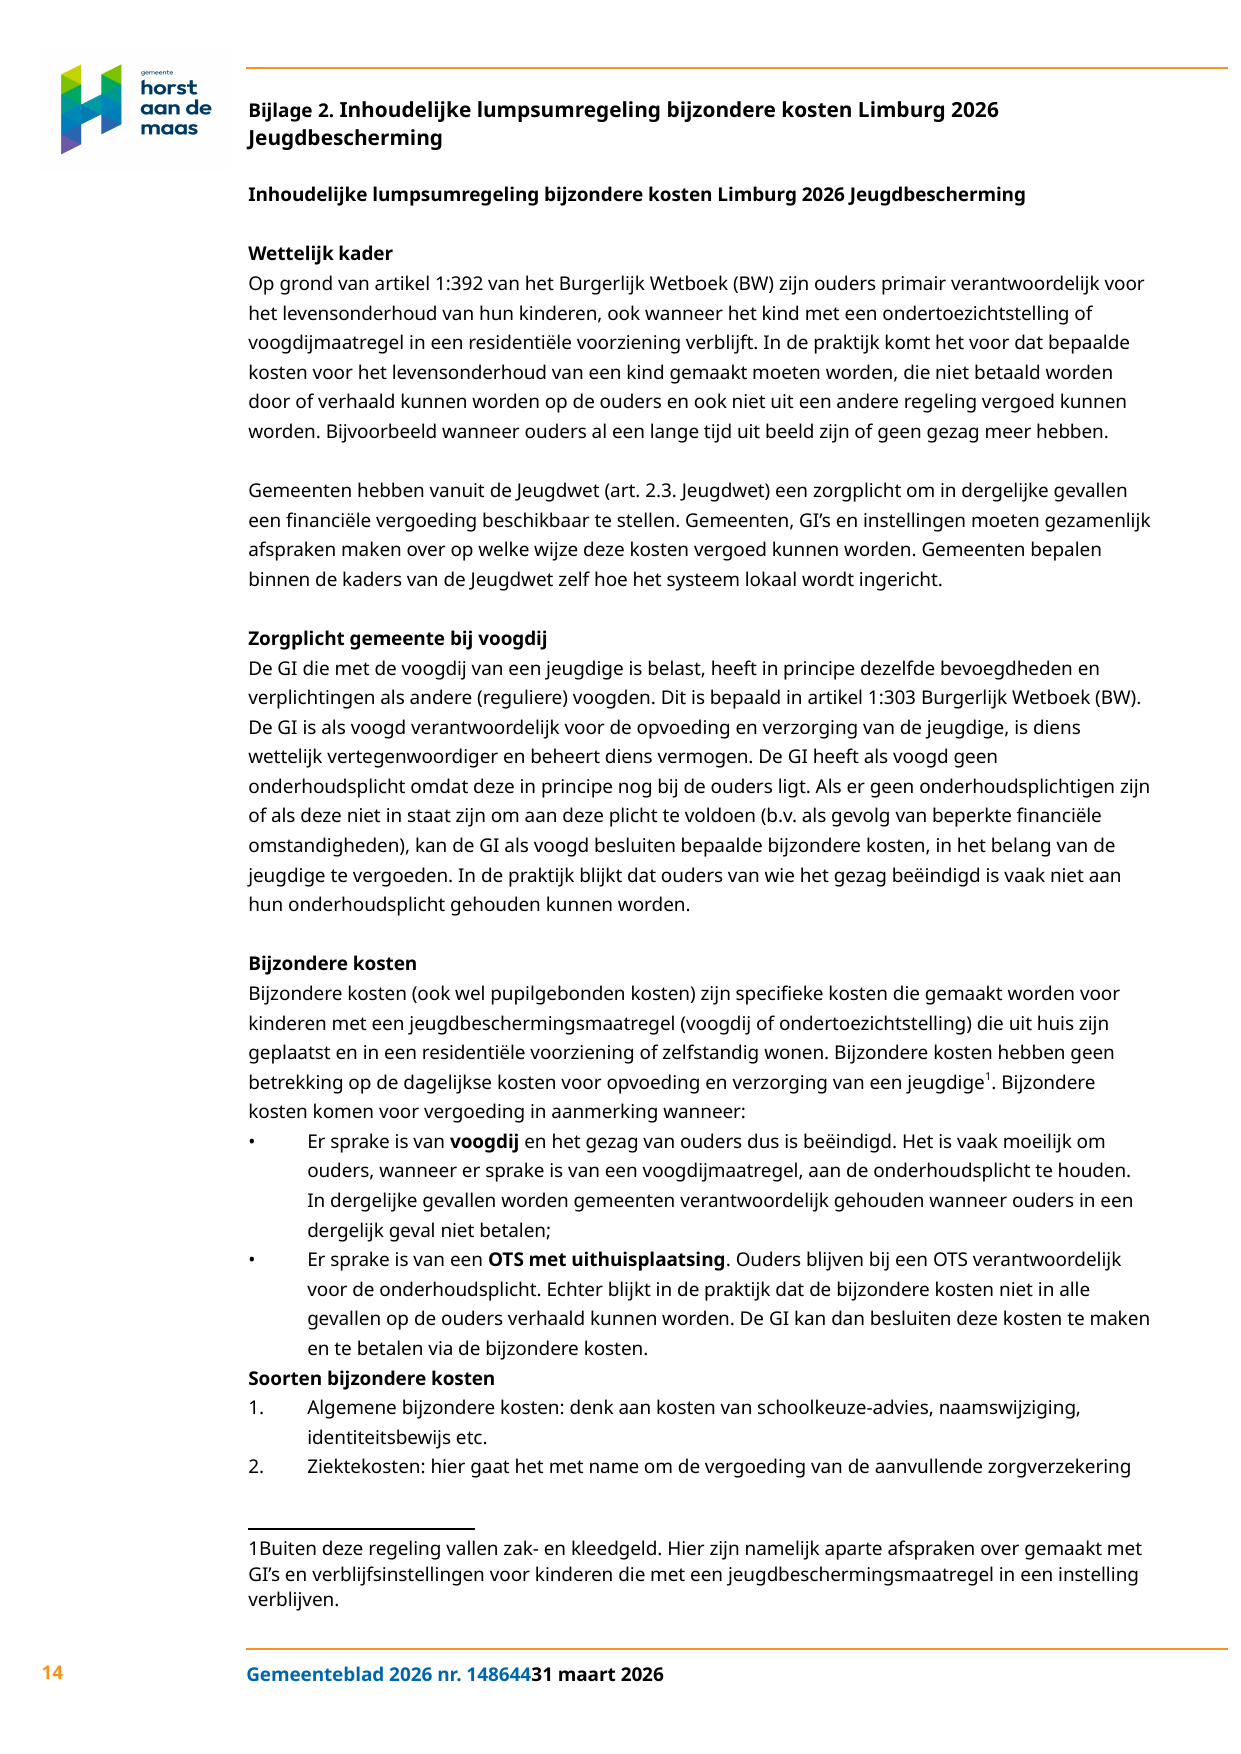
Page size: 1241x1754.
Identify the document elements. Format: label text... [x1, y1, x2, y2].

list Er sprake is van voogdij en het gezag van ouders dus is beëindigd. Het is vaak moeilijk om ouders, wanneer er sprake is van een voogdijmaatregel, aan de onderhoudsplicht te houden. In dergelijke gevallen worden gemeenten verantwoordelijk gehouden wanneer ouders in een dergelijk geval niet betalen; [248, 1128, 1152, 1242]
picture [41, 47, 231, 172]
text Wettelijk kader [248, 241, 1152, 266]
text De GI die met de voogdij van een jeugdige is belast, heeft in principe dezelfde bevoegdheden en verplichtingen als andere (reguliere) voogden. Dit is bepaald in artikel 1:303 Burgerlijk Wetboek (BW). De GI is als voogd verantwoordelijk voor de opvoeding en verzorging van de jeugdige, is diens wettelijk vertegenwoordiger en beheert diens vermogen. De GI heeft als voogd geen onderhoudsplicht omdat deze in principe nog bij de ouders ligt. Als er geen onderhoudsplichtigen zijn of als deze niet in staat zijn om aan deze plicht te voldoen (b.v. als gevolg van beperkte financiële omstandigheden), kan de GI als voogd besluiten bepaalde bijzondere kosten, in het belang van de jeugdige te vergoeden. In de praktijk blijkt dat ouders van wie het gezag beëindigd is vaak niet aan hun onderhoudsplicht gehouden kunnen worden. [248, 655, 1152, 917]
list Algemene bijzondere kosten: denk aan kosten van schoolkeuze-advies, naamswijziging, identiteitsbewijs etc. [248, 1394, 1152, 1449]
text Bijzondere kosten [248, 951, 1152, 976]
text Inhoudelijke lumpsumregeling bijzondere kosten Limburg 2026 Jeugdbescherming [248, 181, 1152, 207]
list Ziektekosten: hier gaat het met name om de vergoeding van de aanvullende zorgverzekering [248, 1453, 1152, 1479]
text Soorten bijzondere kosten [248, 1365, 1152, 1390]
text Op grond van artikel 1:392 van het Burgerlijk Wetboek (BW) zijn ouders primair verantwoordelijk voor het levensonderhoud van hun kinderen, ook wanneer het kind met een ondertoezichtstelling of voogdijmaatregel in een residentiële voorziening verblijft. In de praktijk komt het voor dat bepaalde kosten voor het levensonderhoud van een kind gemaakt moeten worden, die niet betaald worden door of verhaald kunnen worden op de ouders en ook niet uit een andere regeling vergoed kunnen worden. Bijvoorbeeld wanneer ouders al een lange tijd uit beeld zijn of geen gezag meer hebben. [248, 270, 1152, 444]
text Buiten deze regeling vallen zak- en kleedgeld. Hier zijn namelijk aparte afspraken over gemaakt met GI’s en verblijfsinstellingen voor kinderen die met een jeugdbeschermingsmaatregel in een instelling verblijven. [248, 1535, 1152, 1612]
text Zorgplicht gemeente bij voogdij [248, 625, 1152, 651]
text Gemeenten hebben vanuit de Jeugdwet (art. 2.3. Jeugdwet) een zorgplicht om in dergelijke gevallen een financiële vergoeding beschikbaar te stellen. Gemeenten, GI’s en instellingen moeten gezamenlijk afspraken maken over op welke wijze deze kosten vergoed kunnen worden. Gemeenten bepalen binnen de kaders van de Jeugdwet zelf hoe het systeem lokaal wordt ingericht. [248, 477, 1152, 592]
text Bijlage 2. Inhoudelijke lumpsumregeling bijzondere kosten Limburg 2026 Jeugdbescherming [248, 95, 1152, 152]
list Er sprake is van een OTS met uithuisplaatsing. Ouders blijven bij een OTS verantwoordelijk voor de onderhoudsplicht. Echter blijkt in de praktijk dat de bijzondere kosten niet in alle gevallen op de ouders verhaald kunnen worden. De GI kan dan besluiten deze kosten te maken en te betalen via de bijzondere kosten. [248, 1246, 1152, 1361]
text Bijzondere kosten (ook wel pupilgebonden kosten) zijn specifieke kosten die gemaakt worden voor kinderen met een jeugdbeschermingsmaatregel (voogdij of ondertoezichtstelling) die uit huis zijn geplaatst en in een residentiële voorziening of zelfstandig wonen. Bijzondere kosten hebben geen betrekking op de dagelijkse kosten voor opvoeding en verzorging van een jeugdige. Bijzondere kosten komen voor vergoeding in aanmerking wanneer: [248, 980, 1152, 1124]
